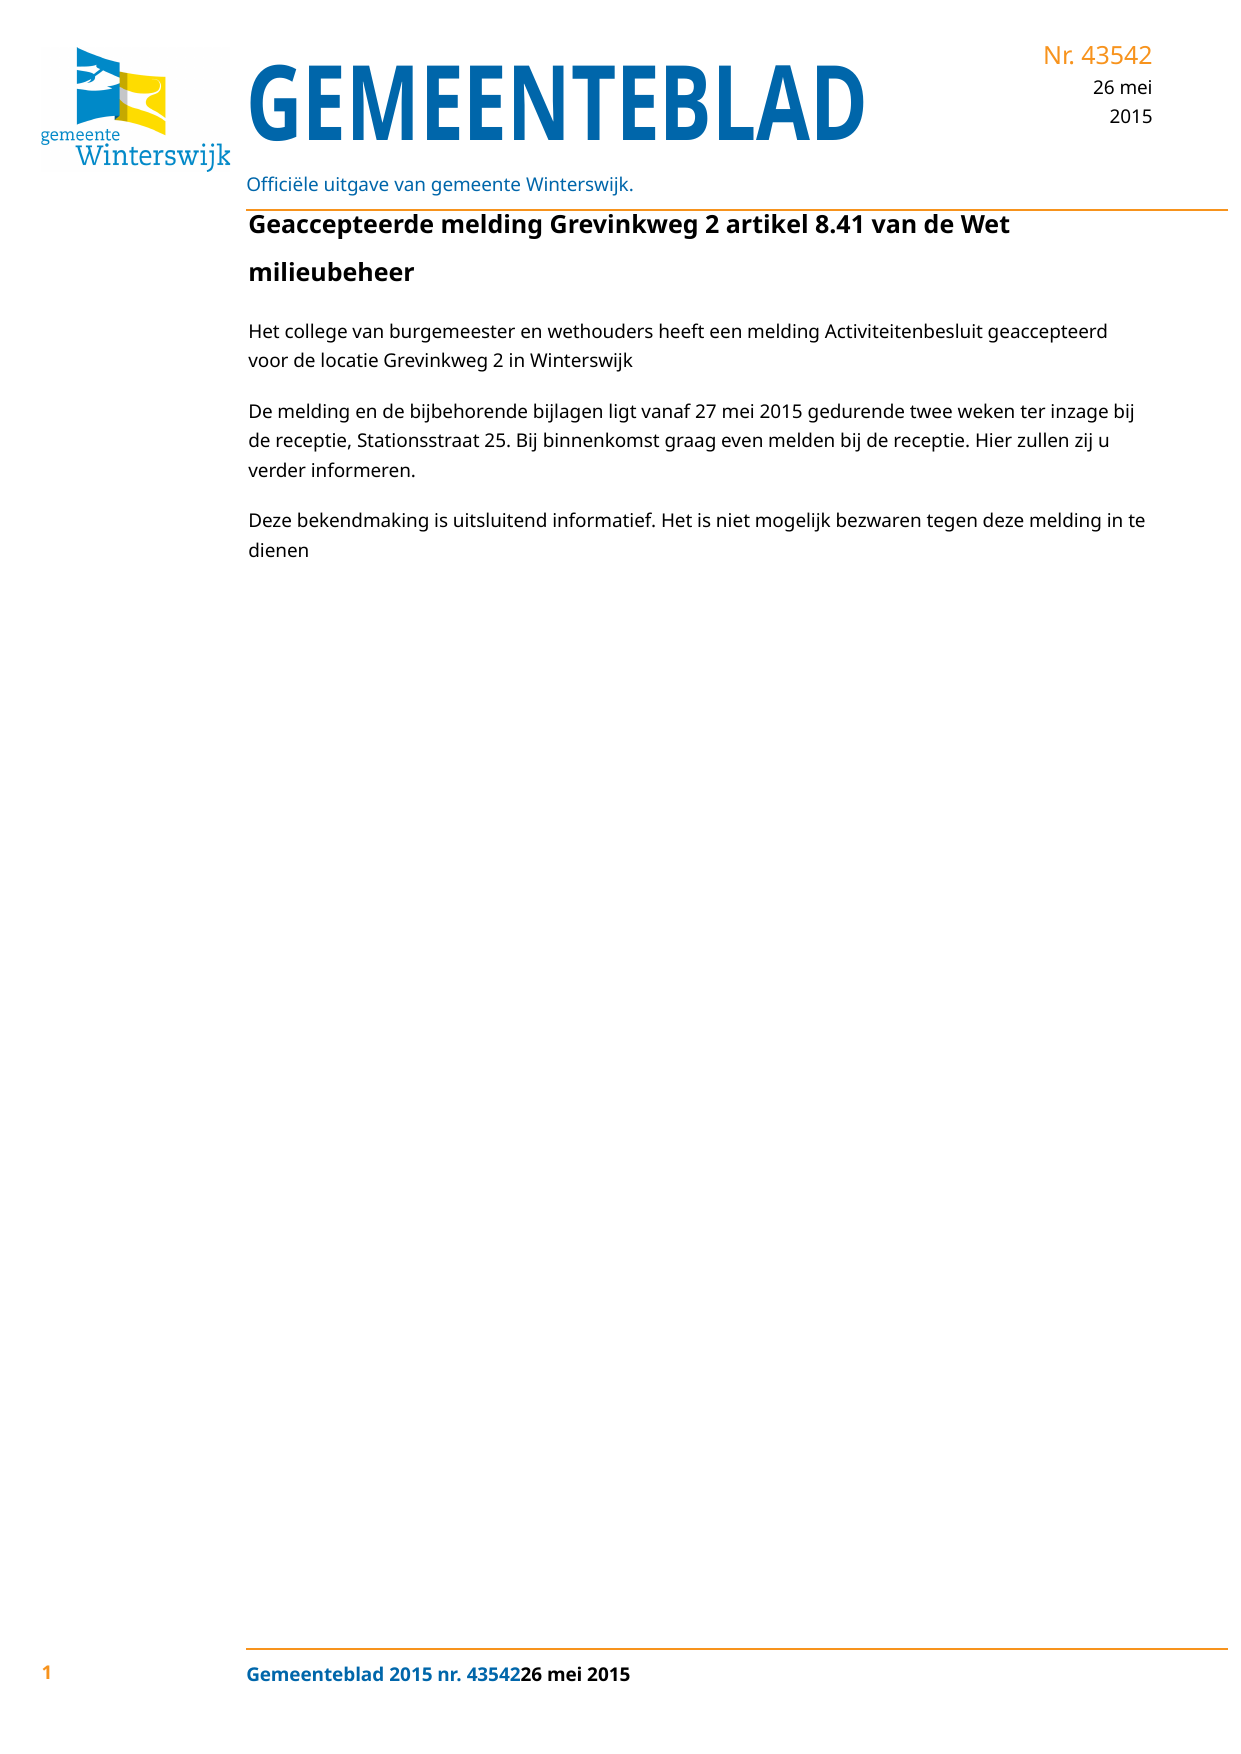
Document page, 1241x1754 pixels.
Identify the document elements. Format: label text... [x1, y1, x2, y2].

picture [41, 47, 231, 172]
text De melding en de bijbehorende bijlagen ligt vanaf 27 mei 2015 gedurende twee weken ter inzage bij de receptie, Stationsstraat 25. Bij binnenkomst graag even melden bij de receptie. Hier zullen zij u verder informeren. [248, 398, 1152, 483]
text Geaccepteerde melding Grevinkweg 2 artikel 8.41 van de Wet milieubeheer [248, 211, 1152, 288]
picture [225, 153, 231, 162]
text Deze bekendmaking is uitsluitend informatief. Het is niet mogelijk bezwaren tegen deze melding in te dienen [248, 507, 1152, 563]
text Het college van burgemeester en wethouders heeft een melding Activiteitenbesluit geaccepteerd voor de locatie Grevinkweg 2 in Winterswijk [248, 318, 1152, 373]
